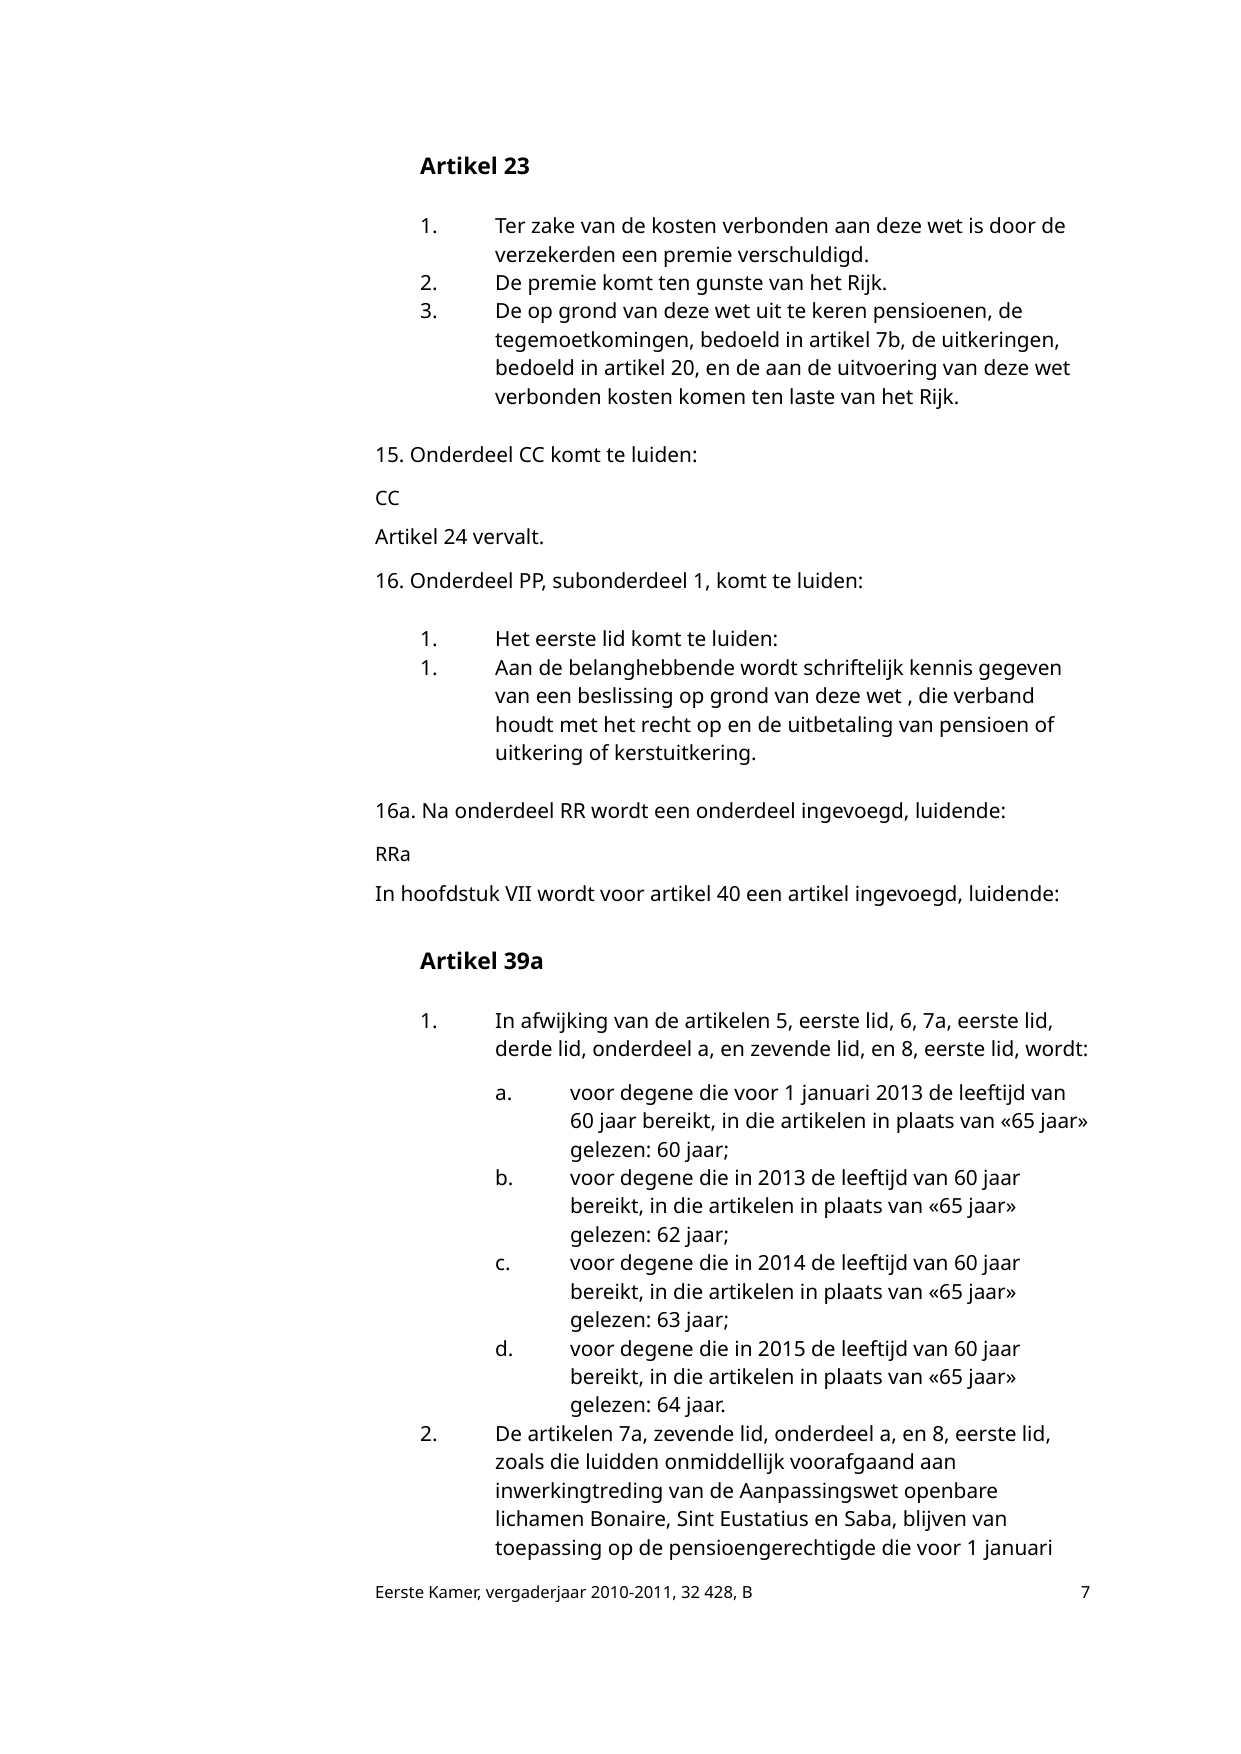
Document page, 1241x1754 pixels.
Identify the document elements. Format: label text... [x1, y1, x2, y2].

text CC [375, 484, 1090, 511]
text 16. Onderdeel PP, subonderdeel 1, komt te luiden: [375, 566, 1090, 594]
list Het eerste lid komt te luiden: [420, 624, 1090, 653]
text RRa [375, 840, 1090, 867]
list Ter zake van de kosten verbonden aan deze wet is door de verzekerden een premie verschuldigd. [420, 211, 1090, 268]
list voor degene die in 2013 de leeftijd van 60 jaar bereikt, in die artikelen in plaats van «65 jaar» gelezen: 62 jaar; [495, 1163, 1090, 1248]
list De premie komt ten gunste van het Rijk. [420, 268, 1090, 297]
list De artikelen 7a, zevende lid, onderdeel a, en 8, eerste lid, zoals die luidden onmiddellijk voorafgaand aan inwerkingtreding van de Aanpassingswet openbare lichamen Bonaire, Sint Eustatius en Saba, blijven van toepassing op de pensioengerechtigde die voor 1 januari [420, 1419, 1090, 1561]
list De op grond van deze wet uit te keren pensioenen, de tegemoetkomingen, bedoeld in artikel 7b, de uitkeringen, bedoeld in artikel 20, en de aan de uitvoering van deze wet verbonden kosten komen ten laste van het Rijk. [420, 297, 1090, 410]
list In afwijking van de artikelen 5, eerste lid, 6, 7a, eerste lid, derde lid, onderdeel a, en zevende lid, en 8, eerste lid, wordt: [420, 1006, 1090, 1063]
text In hoofdstuk VII wordt voor artikel 40 een artikel ingevoegd, luidende: [375, 879, 1090, 907]
text 15. Onderdeel CC komt te luiden: [375, 440, 1090, 469]
list voor degene die voor 1 januari 2013 de leeftijd van 60 jaar bereikt, in die artikelen in plaats van «65 jaar» gelezen: 60 jaar; [495, 1078, 1090, 1163]
subtitle Artikel 39a [420, 945, 1090, 976]
list voor degene die in 2015 de leeftijd van 60 jaar bereikt, in die artikelen in plaats van «65 jaar» gelezen: 64 jaar. [495, 1334, 1090, 1419]
text Artikel 24 vervalt. [375, 522, 1090, 551]
list Aan de belanghebbende wordt schriftelijk kennis gegeven van een beslissing op grond van deze wet , die verband houdt met het recht op en de uitbetaling van pensioen of uitkering of kerstuitkering. [420, 653, 1090, 767]
subtitle Artikel 23 [420, 150, 1090, 181]
text 16a. Na onderdeel RR wordt een onderdeel ingevoegd, luidende: [375, 797, 1090, 825]
list voor degene die in 2014 de leeftijd van 60 jaar bereikt, in die artikelen in plaats van «65 jaar» gelezen: 63 jaar; [495, 1248, 1090, 1334]
